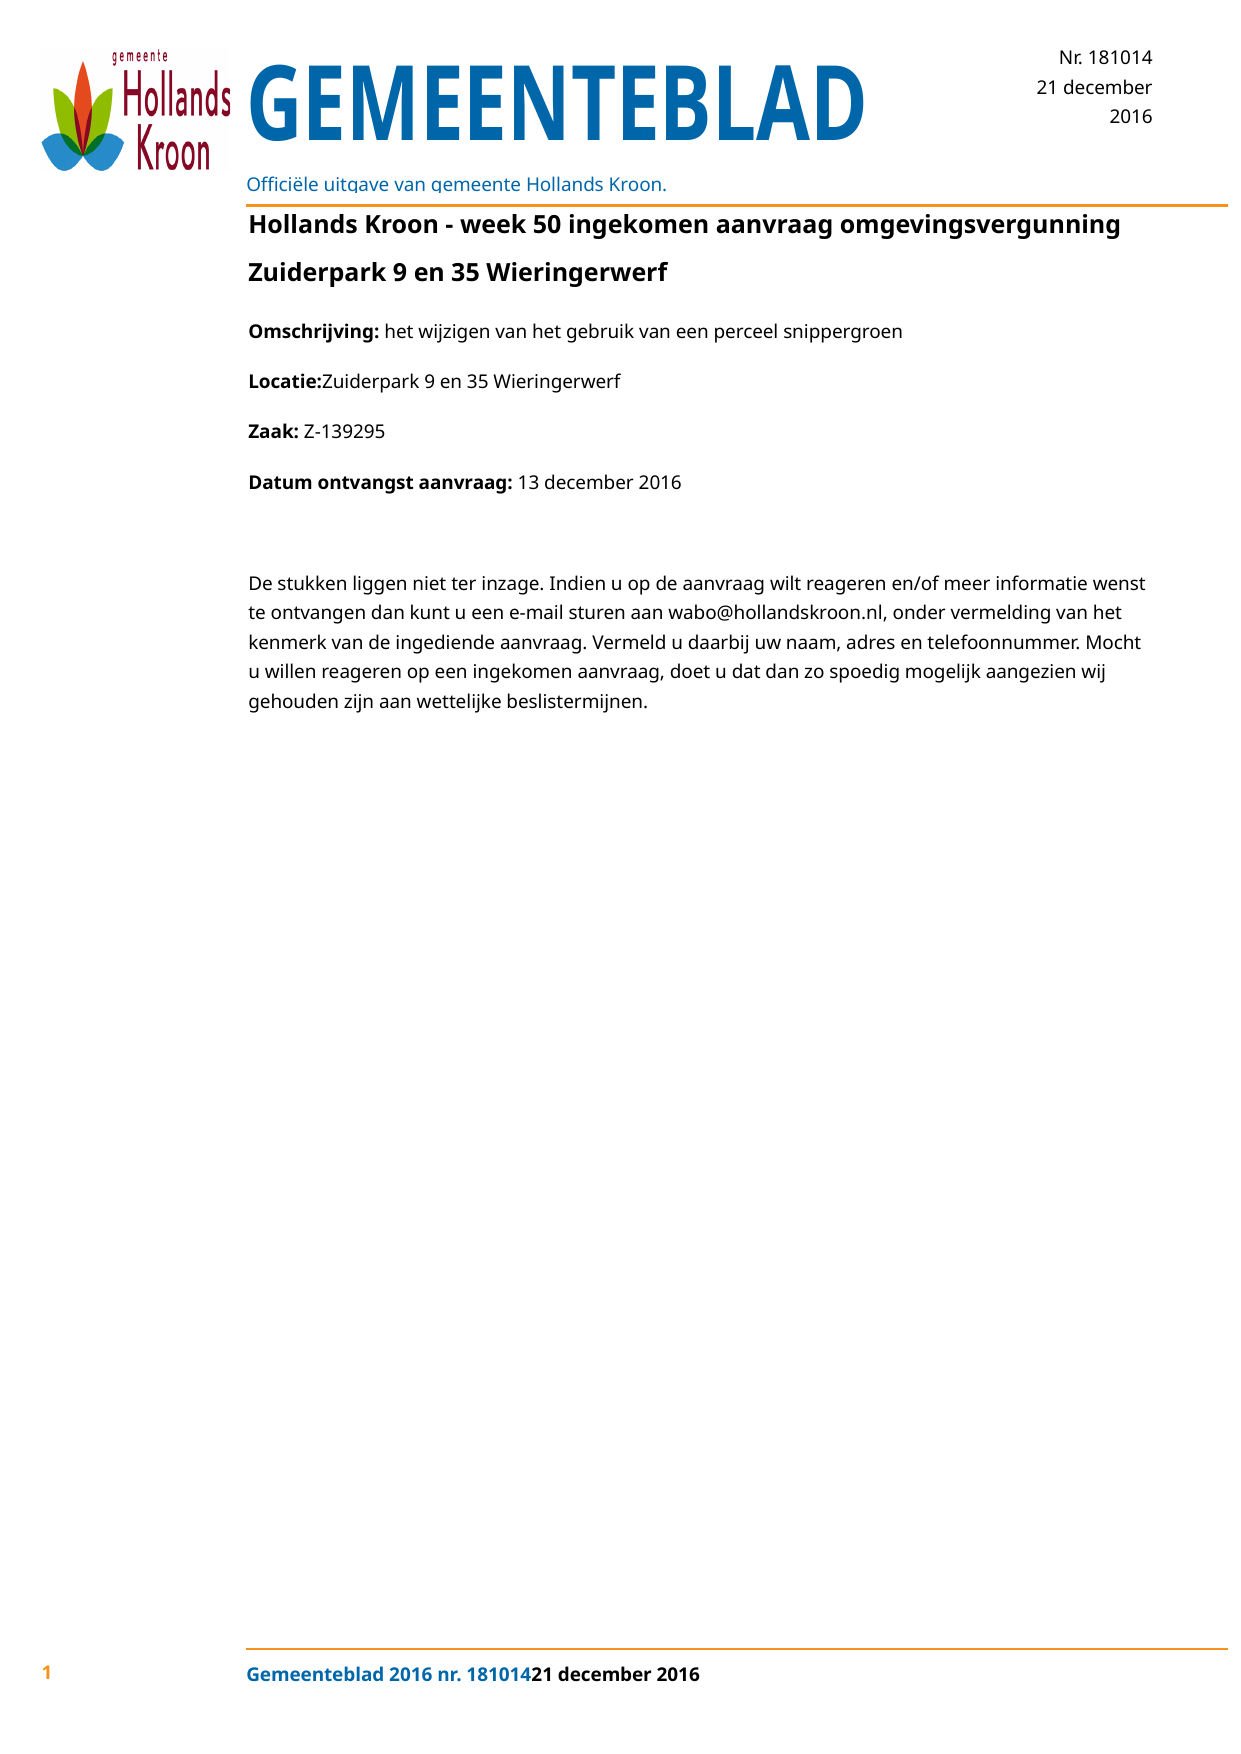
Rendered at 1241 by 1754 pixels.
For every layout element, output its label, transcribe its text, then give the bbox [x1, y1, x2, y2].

text Locatie:Zuiderpark 9 en 35 Wieringerwerf [248, 368, 1152, 394]
picture [41, 47, 231, 172]
text Datum ontvangst aanvraag: 13 december 2016 [248, 469, 1152, 495]
text Zaak: Z-139295 [248, 419, 1152, 444]
text Hollands Kroon - week 50 ingekomen aanvraag omgevingsvergunning Zuiderpark 9 en 35 Wieringerwerf [248, 207, 1152, 288]
text Omschrijving: het wijzigen van het gebruik van een perceel snippergroen [248, 318, 1152, 344]
text De stukken liggen niet ter inzage. Indien u op de aanvraag wilt reageren en/of meer informatie wenst te ontvangen dan kunt u een e-mail sturen aan wabo@hollandskroon.nl, onder vermelding van het kenmerk van de ingediende aanvraag. Vermeld u daarbij uw naam, adres en telefoonnummer. Mocht u willen reageren op een ingekomen aanvraag, doet u dat dan zo spoedig mogelijk aangezien wij gehouden zijn aan wettelijke beslistermijnen. [248, 570, 1152, 714]
